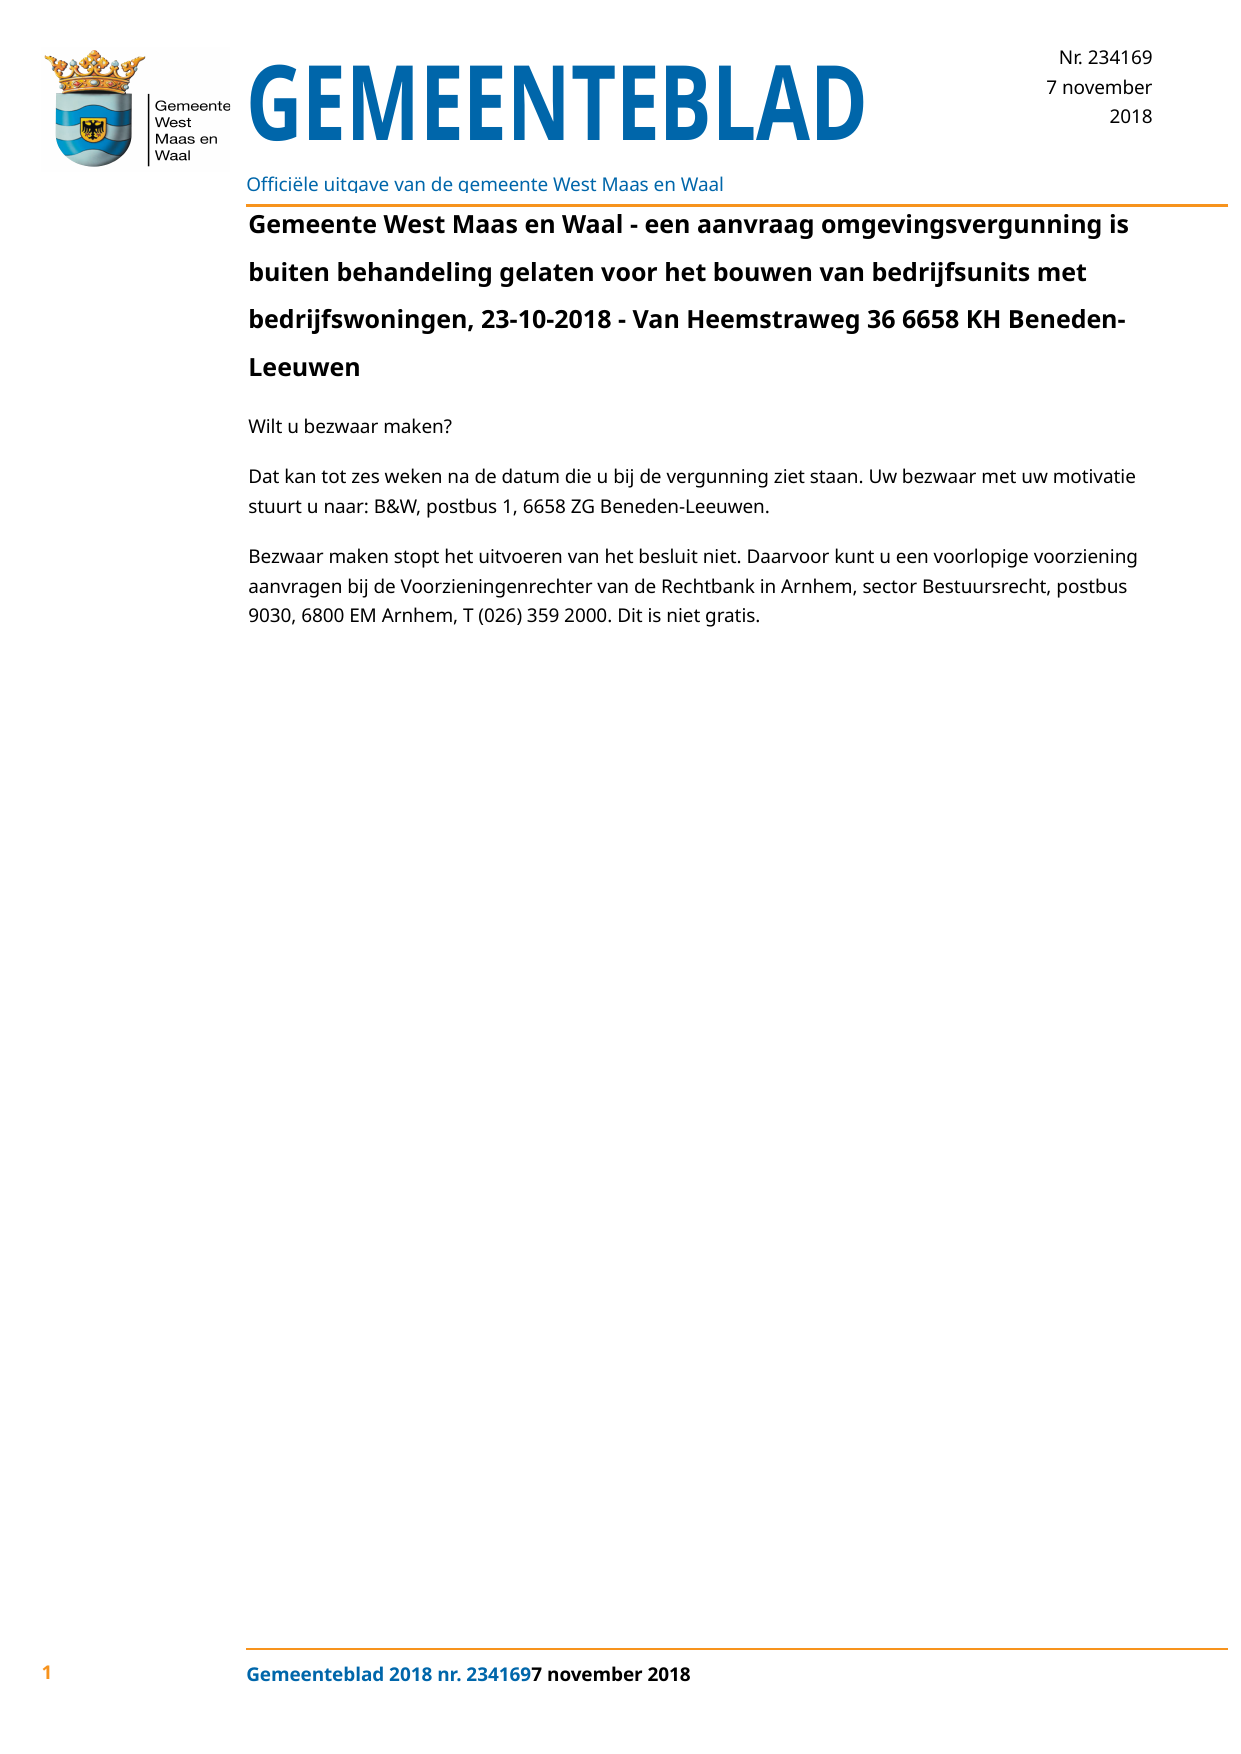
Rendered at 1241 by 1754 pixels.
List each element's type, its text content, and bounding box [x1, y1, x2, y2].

text Wilt u bezwaar maken? [248, 413, 1152, 439]
text Gemeente West Maas en Waal - een aanvraag omgevingsvergunning is buiten behandeling gelaten voor het bouwen van bedrijfsunits met bedrijfswoningen, 23-10-2018 - Van Heemstraweg 36 6658 KH Beneden-Leeuwen [248, 207, 1152, 384]
picture [41, 47, 231, 172]
text Bezwaar maken stopt het uitvoeren van het besluit niet. Daarvoor kunt u een voorlopige voorziening aanvragen bij de Voorzieningenrechter van de Rechtbank in Arnhem, sector Bestuursrecht, postbus 9030, 6800 EM Arnhem, T (026) 359 2000. Dit is niet gratis. [248, 543, 1152, 628]
text Dat kan tot zes weken na de datum die u bij de vergunning ziet staan. Uw bezwaar met uw motivatie stuurt u naar: B&W, postbus 1, 6658 ZG Beneden-Leeuwen. [248, 463, 1152, 519]
